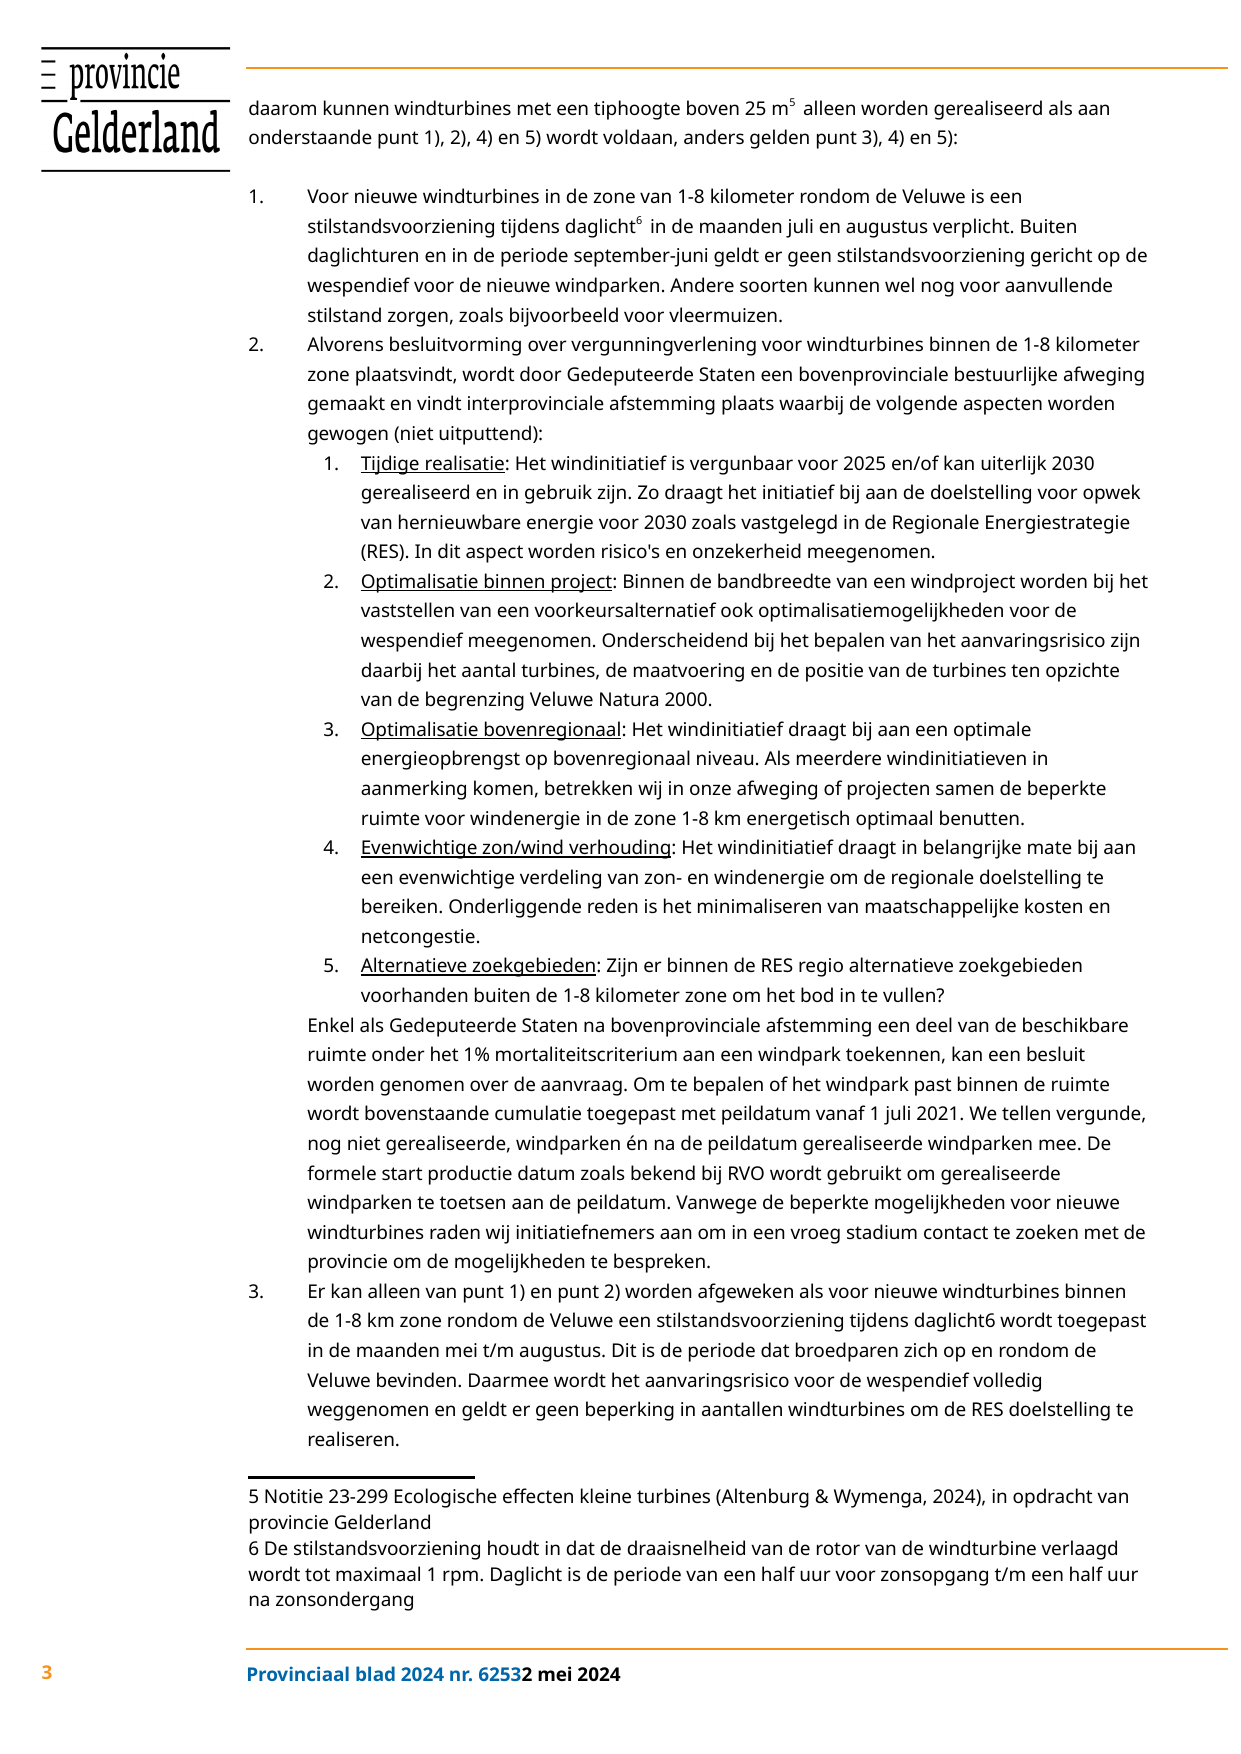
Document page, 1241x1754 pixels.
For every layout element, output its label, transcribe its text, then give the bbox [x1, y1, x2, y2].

list Alvorens besluitvorming over vergunningverlening voor windturbines binnen de 1-8 kilometer zone plaatsvindt, wordt door Gedeputeerde Staten een bovenprovinciale bestuurlijke afweging gemaakt en vindt interprovinciale afstemming plaats waarbij de volgende aspecten worden gewogen (niet uitputtend): [248, 331, 1152, 446]
list Evenwichtige zon/wind verhouding: Het windinitiatief draagt in belangrijke mate bij aan een evenwichtige verdeling van zon- en windenergie om de regionale doelstelling te bereiken. Onderliggende reden is het minimaliseren van maatschappelijke kosten en netcongestie. [323, 834, 1152, 949]
picture [41, 47, 231, 172]
list Optimalisatie binnen project: Binnen de bandbreedte van een windproject worden bij het vaststellen van een voorkeursalternatief ook optimalisatiemogelijkheden voor de wespendief meegenomen. Onderscheidend bij het bepalen van het aanvaringsrisico zijn daarbij het aantal turbines, de maatvoering en de positie van de turbines ten opzichte van de begrenzing Veluwe Natura 2000. [323, 568, 1152, 712]
text daarom kunnen windturbines met een tiphoogte boven 25 m alleen worden gerealiseerd als aan onderstaande punt 1), 2), 4) en 5) wordt voldaan, anders gelden punt 3), 4) en 5): [248, 95, 1152, 150]
list Optimalisatie bovenregionaal: Het windinitiatief draagt bij aan een optimale energieopbrengst op bovenregionaal niveau. Als meerdere windinitiatieven in aanmerking komen, betrekken wij in onze afweging of projecten samen de beperkte ruimte voor windenergie in de zone 1-8 km energetisch optimaal benutten. [323, 716, 1152, 831]
list Voor nieuwe windturbines in de zone van 1-8 kilometer rondom de Veluwe is een stilstandsvoorziening tijdens daglicht in de maanden juli en augustus verplicht. Buiten daglichturen en in de periode september-juni geldt er geen stilstandsvoorziening gericht op de wespendief voor de nieuwe windparken. Andere soorten kunnen wel nog voor aanvullende stilstand zorgen, zoals bijvoorbeeld voor vleermuizen. [248, 183, 1152, 328]
list De stilstandsvoorziening houdt in dat de draaisnelheid van de rotor van de windturbine verlaagd wordt tot maximaal 1 rpm. Daglicht is de periode van een half uur voor zonsopgang t/m een half uur na zonsondergang [248, 1535, 1152, 1612]
text Notitie 23-299 Ecologische effecten kleine turbines (Altenburg & Wymenga, 2024), in opdracht van provincie Gelderland [248, 1483, 1152, 1535]
list Enkel als Gedeputeerde Staten na bovenprovinciale afstemming een deel van de beschikbare ruimte onder het 1% mortaliteitscriterium aan een windpark toekennen, kan een besluit worden genomen over de aanvraag. Om te bepalen of het windpark past binnen de ruimte wordt bovenstaande cumulatie toegepast met peildatum vanaf 1 juli 2021. We tellen vergunde, nog niet gerealiseerde, windparken én na de peildatum gerealiseerde windparken mee. De formele start productie datum zoals bekend bij RVO wordt gebruikt om gerealiseerde windparken te toetsen aan de peildatum. Vanwege de beperkte mogelijkheden voor nieuwe windturbines raden wij initiatiefnemers aan om in een vroeg stadium contact te zoeken met de provincie om de mogelijkheden te bespreken. [248, 1012, 1152, 1274]
list Er kan alleen van punt 1) en punt 2) worden afgeweken als voor nieuwe windturbines binnen de 1-8 km zone rondom de Veluwe een stilstandsvoorziening tijdens daglicht6 wordt toegepast in de maanden mei t/m augustus. Dit is de periode dat broedparen zich op en rondom de Veluwe bevinden. Daarmee wordt het aanvaringsrisico voor de wespendief volledig weggenomen en geldt er geen beperking in aantallen windturbines om de RES doelstelling te realiseren. [248, 1278, 1152, 1452]
list Tijdige realisatie: Het windinitiatief is vergunbaar voor 2025 en/of kan uiterlijk 2030 gerealiseerd en in gebruik zijn. Zo draagt het initiatief bij aan de doelstelling voor opwek van hernieuwbare energie voor 2030 zoals vastgelegd in de Regionale Energiestrategie (RES). In dit aspect worden risico's en onzekerheid meegenomen. [323, 450, 1152, 564]
list Alternatieve zoekgebieden: Zijn er binnen de RES regio alternatieve zoekgebieden voorhanden buiten de 1-8 kilometer zone om het bod in te vullen? [323, 953, 1152, 1008]
